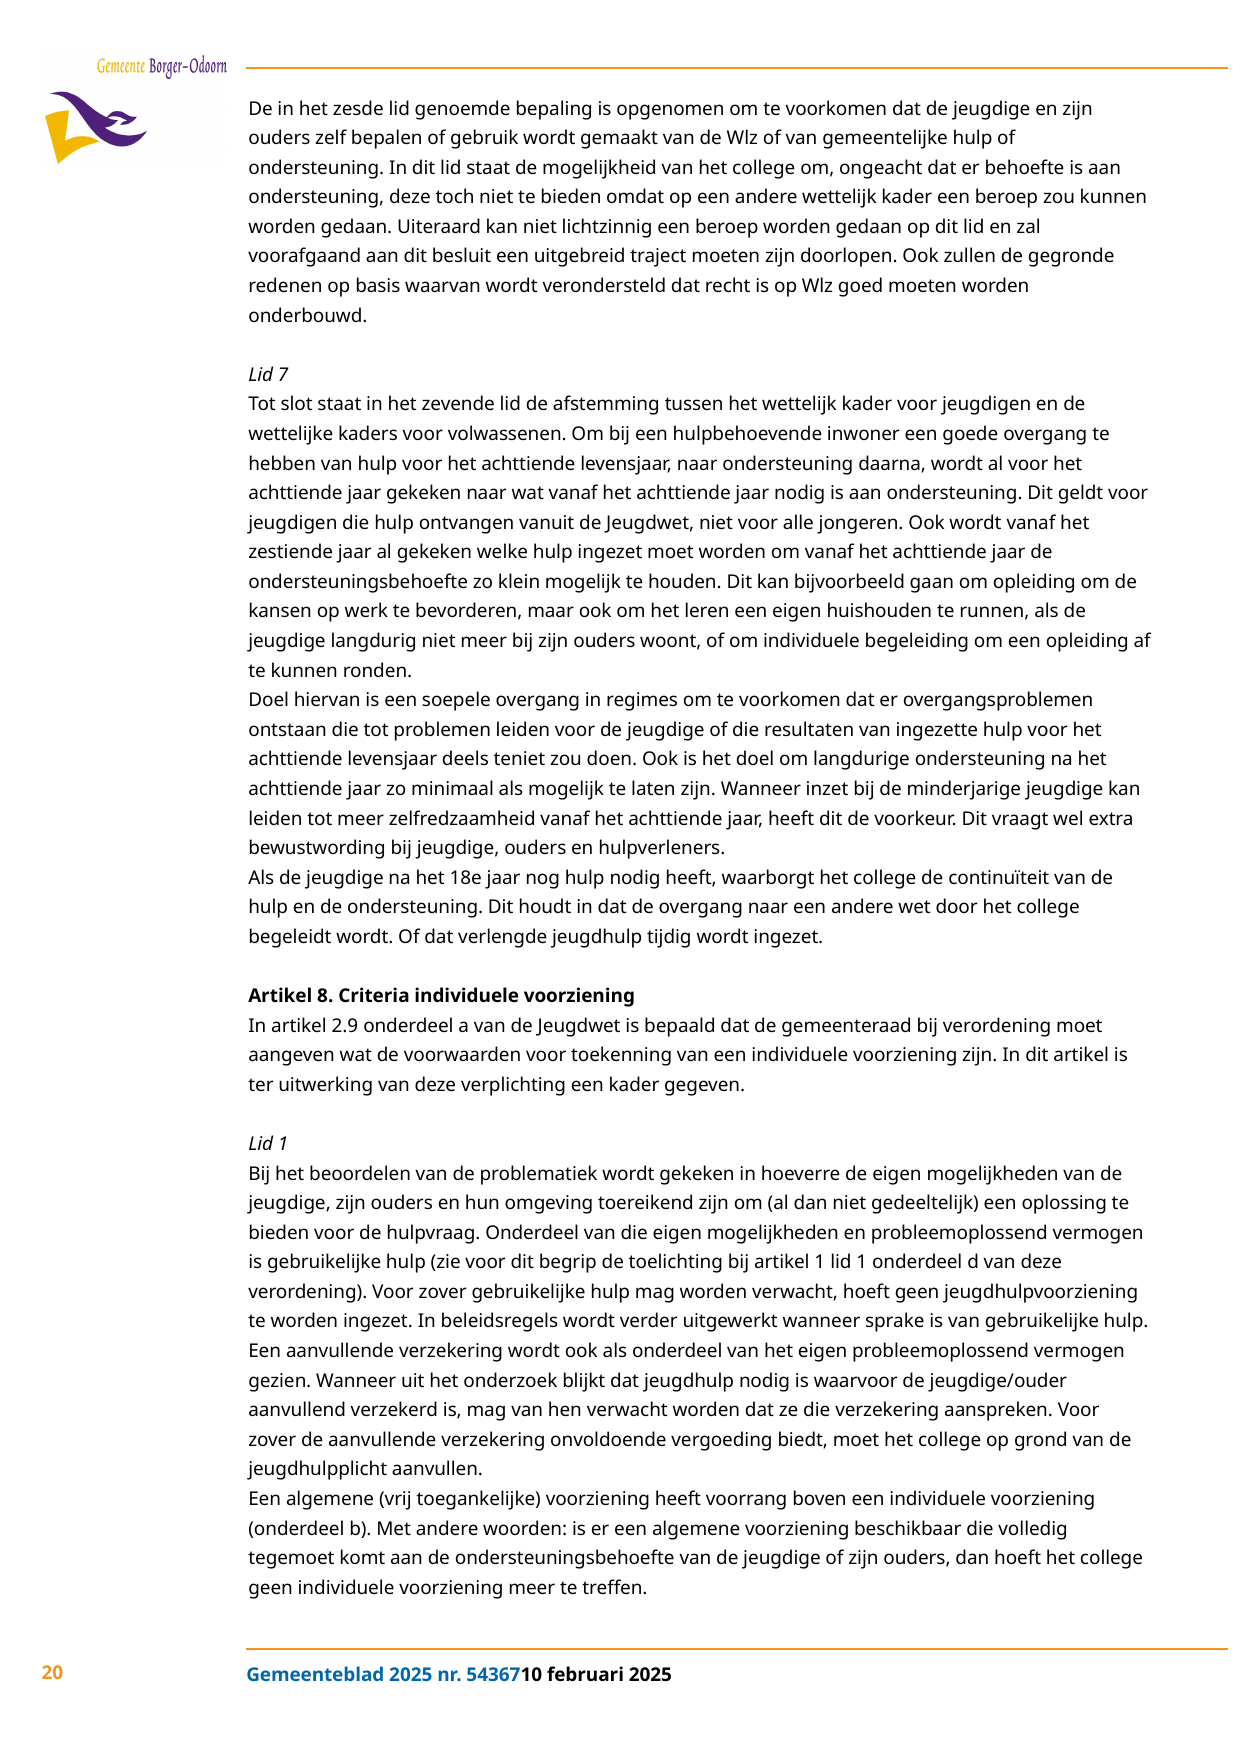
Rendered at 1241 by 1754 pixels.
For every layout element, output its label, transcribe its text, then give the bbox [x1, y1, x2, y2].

text Een algemene (vrij toegankelijke) voorziening heeft voorrang boven een individuele voorziening (onderdeel b). Met andere woorden: is er een algemene voorziening beschikbaar die volledig tegemoet komt aan de ondersteuningsbehoefte van de jeugdige of zijn ouders, dan hoeft het college geen individuele voorziening meer te treffen. [248, 1485, 1152, 1600]
text Tot slot staat in het zevende lid de afstemming tussen het wettelijk kader voor jeugdigen en de wettelijke kaders voor volwassenen. Om bij een hulpbehoevende inwoner een goede overgang te hebben van hulp voor het achttiende levensjaar, naar ondersteuning daarna, wordt al voor het achttiende jaar gekeken naar wat vanaf het achttiende jaar nodig is aan ondersteuning. Dit geldt voor jeugdigen die hulp ontvangen vanuit de Jeugdwet, niet voor alle jongeren. Ook wordt vanaf het zestiende jaar al gekeken welke hulp ingezet moet worden om vanaf het achttiende jaar de ondersteuningsbehoefte zo klein mogelijk te houden. Dit kan bijvoorbeeld gaan om opleiding om de kansen op werk te bevorderen, maar ook om het leren een eigen huishouden te runnen, als de jeugdige langdurig niet meer bij zijn ouders woont, of om individuele begeleiding om een opleiding af te kunnen ronden. [248, 391, 1152, 683]
text Lid 7 [248, 361, 1152, 387]
text Als de jeugdige na het 18e jaar nog hulp nodig heeft, waarborgt het college de continuïteit van de hulp en de ondersteuning. Dit houdt in dat de overgang naar een andere wet door het college begeleidt wordt. Of dat verlengde jeugdhulp tijdig wordt ingezet. [248, 864, 1152, 949]
picture [41, 47, 231, 172]
text De in het zesde lid genoemde bepaling is opgenomen om te voorkomen dat de jeugdige en zijn ouders zelf bepalen of gebruik wordt gemaakt van de Wlz of van gemeentelijke hulp of ondersteuning. In dit lid staat de mogelijkheid van het college om, ongeacht dat er behoefte is aan ondersteuning, deze toch niet te bieden omdat op een andere wettelijk kader een beroep zou kunnen worden gedaan. Uiteraard kan niet lichtzinnig een beroep worden gedaan op dit lid en zal voorafgaand aan dit besluit een uitgebreid traject moeten zijn doorlopen. Ook zullen de gegronde redenen op basis waarvan wordt verondersteld dat recht is op Wlz goed moeten worden onderbouwd. [248, 95, 1152, 328]
text Doel hiervan is een soepele overgang in regimes om te voorkomen dat er overgangsproblemen ontstaan die tot problemen leiden voor de jeugdige of die resultaten van ingezette hulp voor het achttiende levensjaar deels teniet zou doen. Ook is het doel om langdurige ondersteuning na het achttiende jaar zo minimaal als mogelijk te laten zijn. Wanneer inzet bij de minderjarige jeugdige kan leiden tot meer zelfredzaamheid vanaf het achttiende jaar, heeft dit de voorkeur. Dit vraagt wel extra bewustwording bij jeugdige, ouders en hulpverleners. [248, 686, 1152, 860]
text Artikel 8. Criteria individuele voorziening [248, 982, 1152, 1008]
text Een aanvullende verzekering wordt ook als onderdeel van het eigen probleemoplossend vermogen gezien. Wanneer uit het onderzoek blijkt dat jeugdhulp nodig is waarvoor de jeugdige/ouder aanvullend verzekerd is, mag van hen verwacht worden dat ze die verzekering aanspreken. Voor zover de aanvullende verzekering onvoldoende vergoeding biedt, moet het college op grond van de jeugdhulpplicht aanvullen. [248, 1337, 1152, 1481]
text Bij het beoordelen van de problematiek wordt gekeken in hoeverre de eigen mogelijkheden van de jeugdige, zijn ouders en hun omgeving toereikend zijn om (al dan niet gedeeltelijk) een oplossing te bieden voor de hulpvraag. Onderdeel van die eigen mogelijkheden en probleemoplossend vermogen is gebruikelijke hulp (zie voor dit begrip de toelichting bij artikel 1 lid 1 onderdeel d van deze verordening). Voor zover gebruikelijke hulp mag worden verwacht, hoeft geen jeugdhulpvoorziening te worden ingezet. In beleidsregels wordt verder uitgewerkt wanneer sprake is van gebruikelijke hulp. [248, 1160, 1152, 1333]
text In artikel 2.9 onderdeel a van de Jeugdwet is bepaald dat de gemeenteraad bij verordening moet aangeven wat de voorwaarden voor toekenning van een individuele voorziening zijn. In dit artikel is ter uitwerking van deze verplichting een kader gegeven. [248, 1012, 1152, 1097]
text Lid 1 [248, 1130, 1152, 1156]
